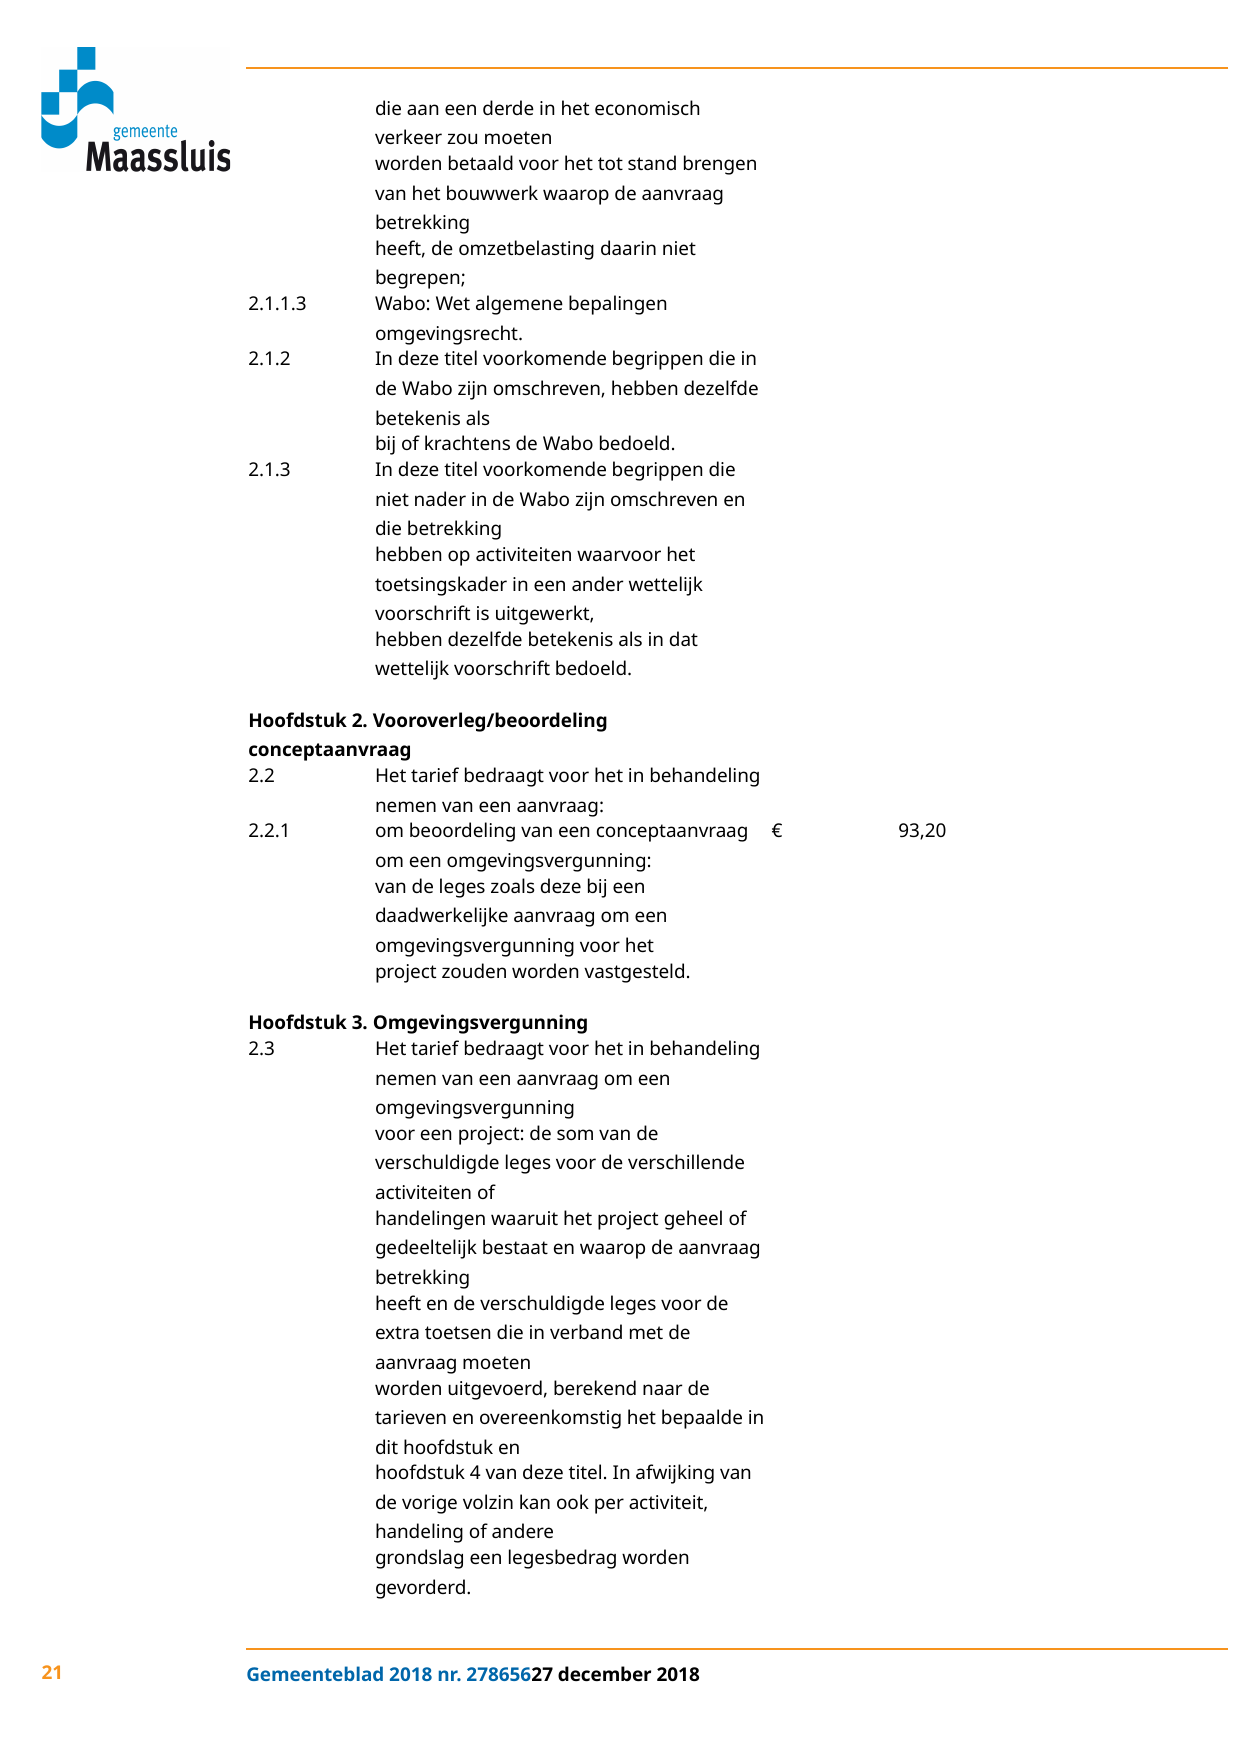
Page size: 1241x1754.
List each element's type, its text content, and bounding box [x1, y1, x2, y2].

table_cell [1025, 1035, 1152, 1120]
table_cell [771, 1205, 898, 1290]
table_cell om beoordeling van een conceptaanvraag om een omgevingsvergunning: [375, 818, 771, 873]
table_cell [771, 431, 898, 456]
table_cell [248, 235, 375, 290]
table_cell [1025, 1120, 1152, 1205]
table_cell [771, 1290, 898, 1375]
table_cell [898, 1035, 1025, 1120]
table_cell Het tarief bedraagt voor het in behandeling nemen van een aanvraag om een omgevingsvergunning [375, 1035, 771, 1120]
table_cell [1025, 541, 1152, 626]
table_cell 2.2 [248, 763, 375, 818]
table_cell [771, 290, 898, 346]
table_cell [1025, 1290, 1152, 1375]
table_cell [898, 984, 1025, 1009]
table_cell [898, 456, 1025, 541]
table_cell [248, 1120, 375, 1205]
table_cell [1025, 1375, 1152, 1459]
table_cell [898, 1545, 1025, 1600]
table_cell [1025, 290, 1152, 346]
table_cell [898, 95, 1025, 150]
table_cell [248, 1545, 375, 1600]
table_cell voor een project: de som van de verschuldigde leges voor de verschillende activiteiten of [375, 1120, 771, 1205]
table_cell [771, 984, 898, 1009]
table_cell [771, 235, 898, 290]
table_cell [248, 1375, 375, 1459]
table_cell [898, 707, 1025, 762]
table_cell [248, 95, 375, 150]
table_cell [898, 873, 1025, 958]
table_cell [898, 1460, 1025, 1544]
table_cell [248, 150, 375, 235]
table_cell grondslag een legesbedrag worden gevorderd. [375, 1545, 771, 1600]
table_cell [898, 626, 1025, 681]
table_cell 2.1.3 [248, 456, 375, 541]
table_cell [771, 346, 898, 431]
table_cell [1025, 707, 1152, 762]
table_cell [248, 984, 375, 1009]
table_cell heeft en de verschuldigde leges voor de extra toetsen die in verband met de aanvraag moeten [375, 1290, 771, 1375]
table_cell [375, 984, 771, 1009]
table_cell [771, 626, 898, 681]
table_cell [898, 1120, 1025, 1205]
table_cell [1025, 456, 1152, 541]
table_cell Het tarief bedraagt voor het in behandeling nemen van een aanvraag: [375, 763, 771, 818]
table_cell [771, 541, 898, 626]
table_cell [248, 873, 375, 958]
table_cell [1025, 346, 1152, 431]
table_cell hebben dezelfde betekenis als in dat wettelijk voorschrift bedoeld. [375, 626, 771, 681]
table_cell [898, 958, 1025, 984]
table_cell [771, 1035, 898, 1120]
table_cell die aan een derde in het economisch verkeer zou moeten [375, 95, 771, 150]
table_cell [771, 456, 898, 541]
table_cell [771, 707, 898, 762]
table_cell [771, 150, 898, 235]
table_cell Wabo: Wet algemene bepalingen omgevingsrecht. [375, 290, 771, 346]
table_cell [1025, 235, 1152, 290]
picture [41, 47, 231, 172]
table_cell In deze titel voorkomende begrippen die niet nader in de Wabo zijn omschreven en die betrekking [375, 456, 771, 541]
table_cell 93,20 [898, 818, 1025, 873]
table_cell [248, 1460, 375, 1544]
table_cell bij of krachtens de Wabo bedoeld. [375, 431, 771, 456]
table_cell € [771, 818, 898, 873]
table_cell [898, 150, 1025, 235]
table_cell [898, 431, 1025, 456]
table_cell handelingen waaruit het project geheel of gedeeltelijk bestaat en waarop de aanvraag betrekking [375, 1205, 771, 1290]
table_cell [1025, 681, 1152, 707]
table_cell [1025, 1545, 1152, 1600]
table_cell [771, 1460, 898, 1544]
table_cell [898, 235, 1025, 290]
table_cell [1025, 1009, 1152, 1035]
table_cell [771, 1120, 898, 1205]
table_cell [1025, 984, 1152, 1009]
table_cell [248, 958, 375, 984]
table_cell [1025, 95, 1152, 150]
table_cell Hoofdstuk 2. Vooroverleg/beoordeling conceptaanvraag [248, 707, 771, 762]
table_cell [898, 763, 1025, 818]
table_cell 2.1.1.3 [248, 290, 375, 346]
picture [41, 47, 77, 92]
table_cell [898, 1009, 1025, 1035]
table_cell [248, 1205, 375, 1290]
table_cell [1025, 1205, 1152, 1290]
table_cell [375, 681, 771, 707]
table_cell [248, 541, 375, 626]
table_cell [248, 1290, 375, 1375]
table_cell [771, 95, 898, 150]
table_cell 2.2.1 [248, 818, 375, 873]
table_cell heeft, de omzetbelasting daarin niet begrepen; [375, 235, 771, 290]
table_cell [1025, 818, 1152, 873]
table_cell [248, 431, 375, 456]
table_cell hoofdstuk 4 van deze titel. In afwijking van de vorige volzin kan ook per activiteit, handeling of andere [375, 1460, 771, 1544]
table_cell [1025, 763, 1152, 818]
table_cell [771, 1545, 898, 1600]
table_cell [1025, 626, 1152, 681]
table_cell van de leges zoals deze bij een daadwerkelijke aanvraag om een omgevingsvergunning voor het [375, 873, 771, 958]
table_cell [248, 626, 375, 681]
table_cell [898, 1205, 1025, 1290]
table_cell Hoofdstuk 3. Omgevingsvergunning [248, 1009, 771, 1035]
table_cell [898, 290, 1025, 346]
table_cell [248, 681, 375, 707]
table_cell [1025, 958, 1152, 984]
table_cell [1025, 150, 1152, 235]
table_cell [1025, 431, 1152, 456]
table_cell worden betaald voor het tot stand brengen van het bouwwerk waarop de aanvraag betrekking [375, 150, 771, 235]
table_cell worden uitgevoerd, berekend naar de tarieven en overeenkomstig het bepaalde in dit hoofdstuk en [375, 1375, 771, 1459]
table_cell 2.1.2 [248, 346, 375, 431]
table_cell [898, 1375, 1025, 1459]
table_cell hebben op activiteiten waarvoor het toetsingskader in een ander wettelijk voorschrift is uitgewerkt, [375, 541, 771, 626]
table_cell [898, 681, 1025, 707]
table_cell [1025, 873, 1152, 958]
table_cell [771, 763, 898, 818]
table_cell project zouden worden vastgesteld. [375, 958, 771, 984]
table_cell In deze titel voorkomende begrippen die in de Wabo zijn omschreven, hebben dezelfde betekenis als [375, 346, 771, 431]
table_cell [771, 958, 898, 984]
table_cell [898, 1290, 1025, 1375]
table_cell [771, 1375, 898, 1459]
table_cell [771, 681, 898, 707]
table_cell [771, 873, 898, 958]
table_cell [771, 1009, 898, 1035]
table_cell [1025, 1460, 1152, 1544]
table_cell [898, 346, 1025, 431]
table_cell [898, 541, 1025, 626]
table_cell 2.3 [248, 1035, 375, 1120]
